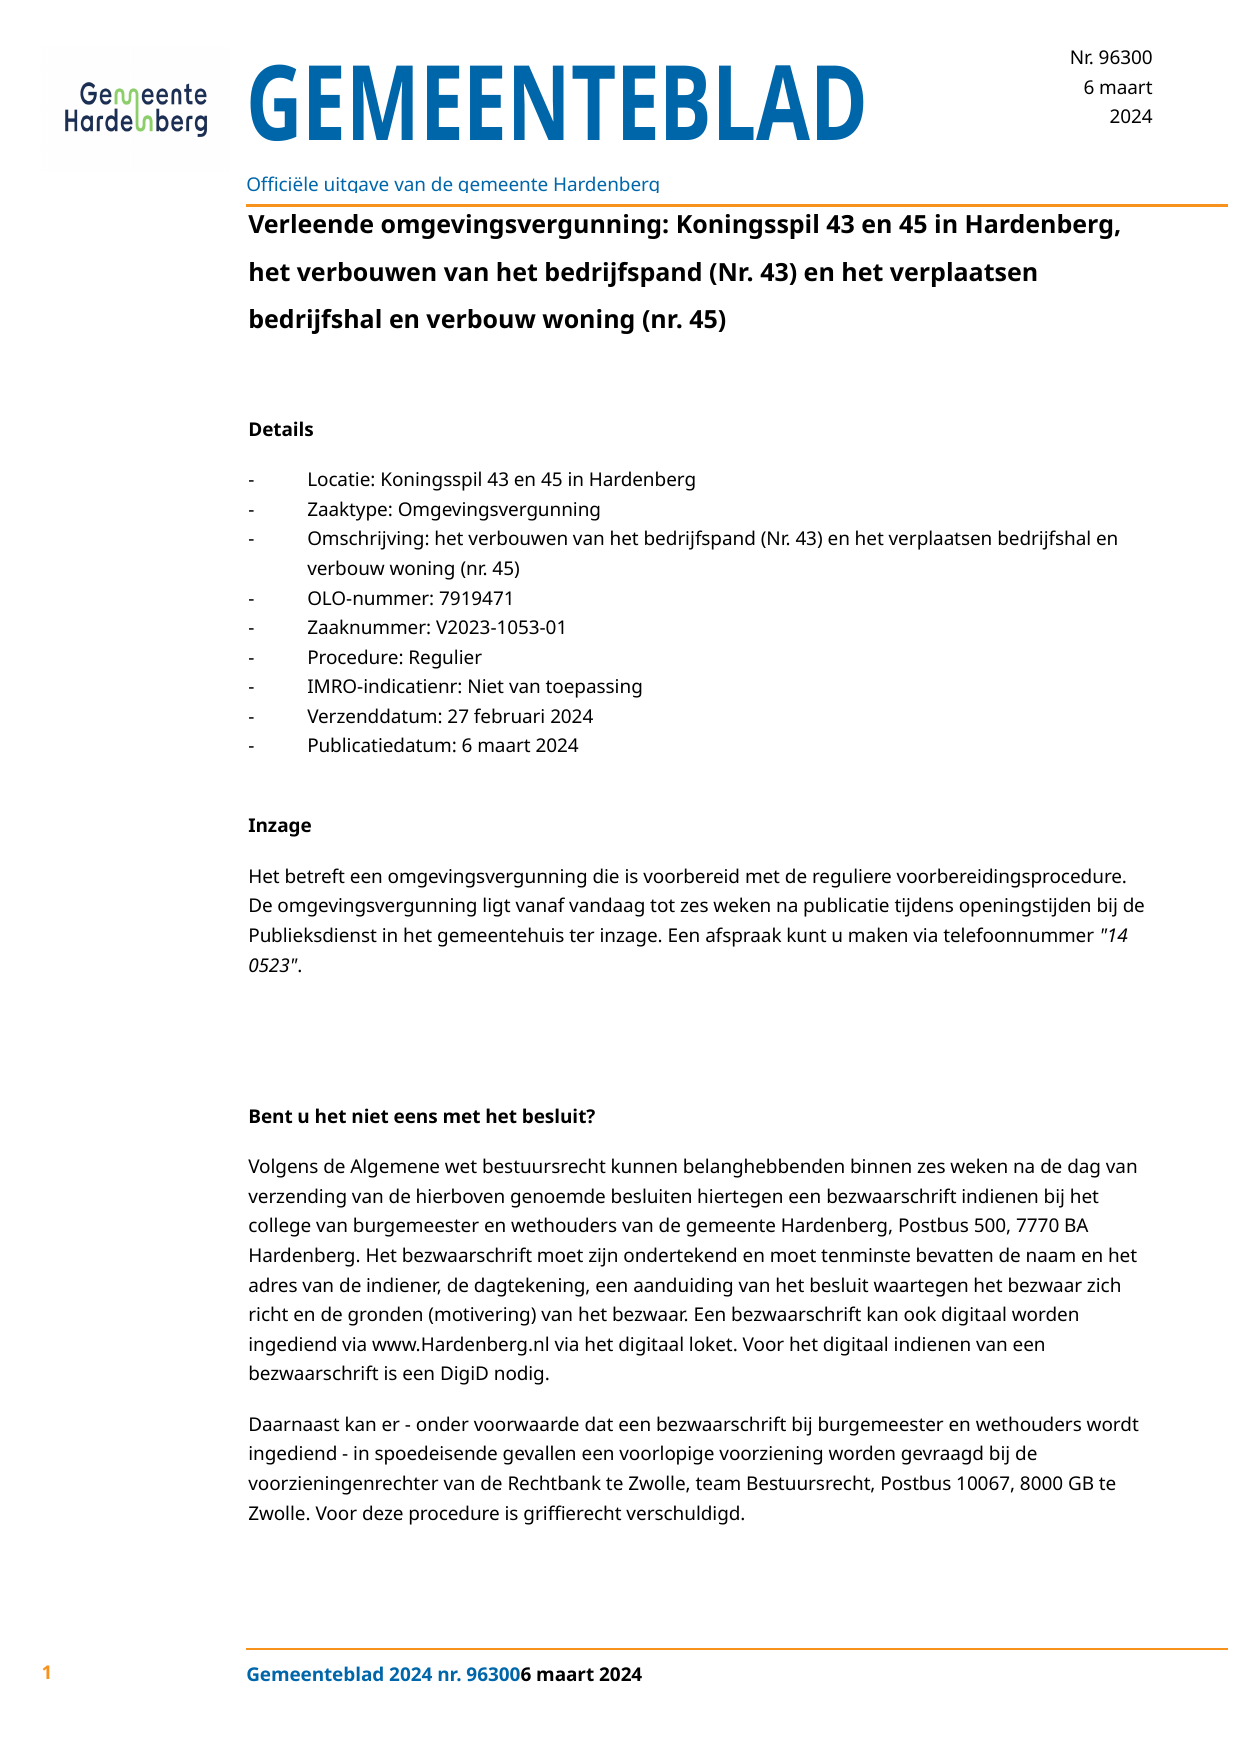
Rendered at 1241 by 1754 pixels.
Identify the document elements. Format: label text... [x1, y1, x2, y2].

list Publicatiedatum: 6 maart 2024 [248, 733, 1152, 758]
text Volgens de Algemene wet bestuursrecht kunnen belanghebbenden binnen zes weken na de dag van verzending van de hierboven genoemde besluiten hiertegen een bezwaarschrift indienen bij het college van burgemeester en wethouders van de gemeente Hardenberg, Postbus 500, 7770 BA Hardenberg. Het bezwaarschrift moet zijn ondertekend en moet tenminste bevatten de naam en het adres van de indiener, de dagtekening, een aanduiding van het besluit waartegen het bezwaar zich richt en de gronden (motivering) van het bezwaar. Een bezwaarschrift kan ook digitaal worden ingediend via www.Hardenberg.nl via het digitaal loket. Voor het digitaal indienen van een bezwaarschrift is een DigiD nodig. [248, 1153, 1152, 1386]
list Zaaknummer: V2023-1053-01 [248, 614, 1152, 640]
text Details [248, 416, 1152, 442]
list IMRO-indicatienr: Niet van toepassing [248, 673, 1152, 699]
text Het betreft een omgevingsvergunning die is voorbereid met de reguliere voorbereidingsprocedure. De omgevingsvergunning ligt vanaf vandaag tot zes weken na publicatie tijdens openingstijden bij de Publieksdienst in het gemeentehuis ter inzage. Een afspraak kunt u maken via telefoonnummer "14 0523". [248, 863, 1152, 977]
text Verleende omgevingsvergunning: Koningsspil 43 en 45 in Hardenberg, het verbouwen van het bedrijfspand (Nr. 43) en het verplaatsen bedrijfshal en verbouw woning (nr. 45) [248, 207, 1152, 336]
list Verzenddatum: 27 februari 2024 [248, 703, 1152, 729]
list Omschrijving: het verbouwen van het bedrijfspand (Nr. 43) en het verplaatsen bedrijfshal en verbouw woning (nr. 45) [248, 526, 1152, 581]
text Bent u het niet eens met het besluit? [248, 1103, 1152, 1129]
list Zaaktype: Omgevingsvergunning [248, 496, 1152, 522]
list OLO-nummer: 7919471 [248, 585, 1152, 610]
list Locatie: Koningsspil 43 en 45 in Hardenberg [248, 466, 1152, 492]
text Inzage [248, 813, 1152, 838]
text Daarnaast kan er - onder voorwaarde dat een bezwaarschrift bij burgemeester en wethouders wordt ingediend - in spoedeisende gevallen een voorlopige voorziening worden gevraagd bij de voorzieningenrechter van de Rechtbank te Zwolle, team Bestuursrecht, Postbus 10067, 8000 GB te Zwolle. Voor deze procedure is griffierecht verschuldigd. [248, 1411, 1152, 1525]
list Procedure: Regulier [248, 644, 1152, 669]
picture [41, 47, 231, 172]
